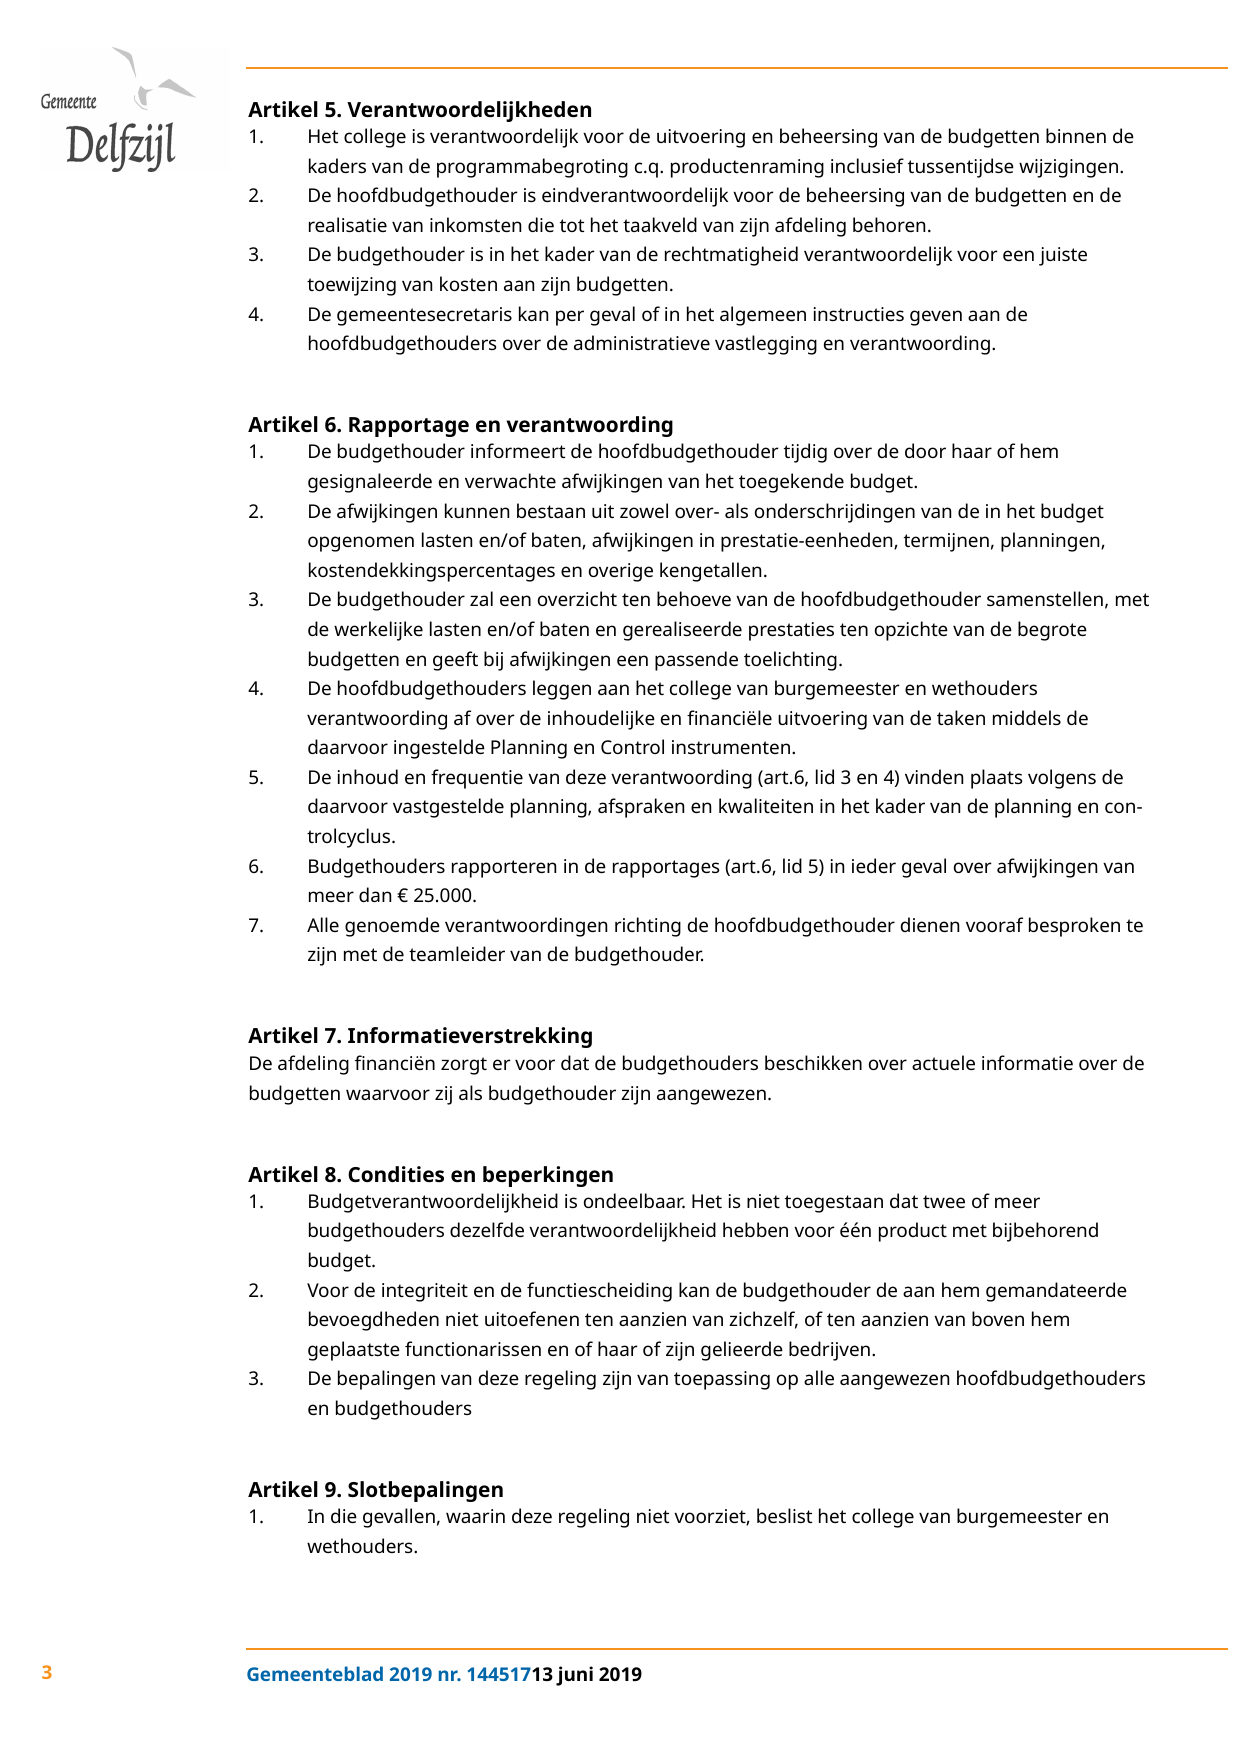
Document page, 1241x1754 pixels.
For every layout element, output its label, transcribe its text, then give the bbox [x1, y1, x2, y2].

list Budgethouders rapporteren in de rapportages (art.6, lid 5) in ieder geval over afwijkingen van meer dan € 25.000. [248, 853, 1152, 908]
list De gemeentesecretaris kan per geval of in het algemeen instructies geven aan de hoofdbudgethouders over de administratieve vastlegging en verantwoording. [248, 301, 1152, 356]
text Artikel 8. Condities en beperkingen [248, 1160, 1152, 1188]
text Artikel 6. Rapportage en verantwoording [248, 410, 1152, 439]
list De budgethouder informeert de hoofdbudgethouder tijdig over de door haar of hem gesignaleerde en verwachte afwijkingen van het toegekende budget. [248, 439, 1152, 494]
picture [41, 47, 231, 172]
text De afdeling financiën zorgt er voor dat de budgethouders beschikken over actuele informatie over de budgetten waarvoor zij als budgethouder zijn aangewezen. [248, 1050, 1152, 1105]
list De budgethouder is in het kader van de rechtmatigheid verantwoordelijk voor een juiste toewijzing van kosten aan zijn budgetten. [248, 242, 1152, 297]
list De inhoud en frequentie van deze verantwoording (art.6, lid 3 en 4) vinden plaats volgens de daarvoor vastgestelde planning, afspraken en kwaliteiten in het kader van de planning en con-trolcyclus. [248, 764, 1152, 849]
list De budgethouder zal een overzicht ten behoeve van de hoofdbudgethouder samenstellen, met de werkelijke lasten en/of baten en gerealiseerde prestaties ten opzichte van de begrote budgetten en geeft bij afwijkingen een passende toelichting. [248, 587, 1152, 672]
list De hoofdbudgethouders leggen aan het college van burgemeester en wethouders verantwoording af over de inhoudelijke en financiële uitvoering van de taken middels de daarvoor ingestelde Planning en Control instrumenten. [248, 675, 1152, 760]
text Artikel 9. Slotbepalingen [248, 1475, 1152, 1504]
list Het college is verantwoordelijk voor de uitvoering en beheersing van de budgetten binnen de kaders van de programmabegroting c.q. productenraming inclusief tussentijdse wijzigingen. [248, 123, 1152, 178]
text Artikel 7. Informatieverstrekking [248, 1022, 1152, 1050]
list De afwijkingen kunnen bestaan uit zowel over- als onderschrijdingen van de in het budget opgenomen lasten en/of baten, afwijkingen in prestatie-eenheden, termijnen, planningen, kostendekkingspercentages en overige kengetallen. [248, 498, 1152, 583]
list Budgetverantwoordelijkheid is ondeelbaar. Het is niet toegestaan dat twee of meer budgethouders dezelfde verantwoordelijkheid hebben voor één product met bijbehorend budget. [248, 1188, 1152, 1273]
list In die gevallen, waarin deze regeling niet voorziet, beslist het college van burgemeester en wethouders. [248, 1504, 1152, 1559]
text Artikel 5. Verantwoordelijkheden [248, 95, 1152, 123]
list Alle genoemde verantwoordingen richting de hoofdbudgethouder dienen vooraf besproken te zijn met de teamleider van de budgethouder. [248, 912, 1152, 967]
list De hoofdbudgethouder is eindverantwoordelijk voor de beheersing van de budgetten en de realisatie van inkomsten die tot het taakveld van zijn afdeling behoren. [248, 182, 1152, 238]
list Voor de integriteit en de functiescheiding kan de budgethouder de aan hem gemandateerde bevoegdheden niet uitoefenen ten aanzien van zichzelf, of ten aanzien van boven hem geplaatste functionarissen en of haar of zijn gelieerde bedrijven. [248, 1277, 1152, 1362]
list De bepalingen van deze regeling zijn van toepassing op alle aangewezen hoofdbudgethouders en budgethouders [248, 1366, 1152, 1421]
